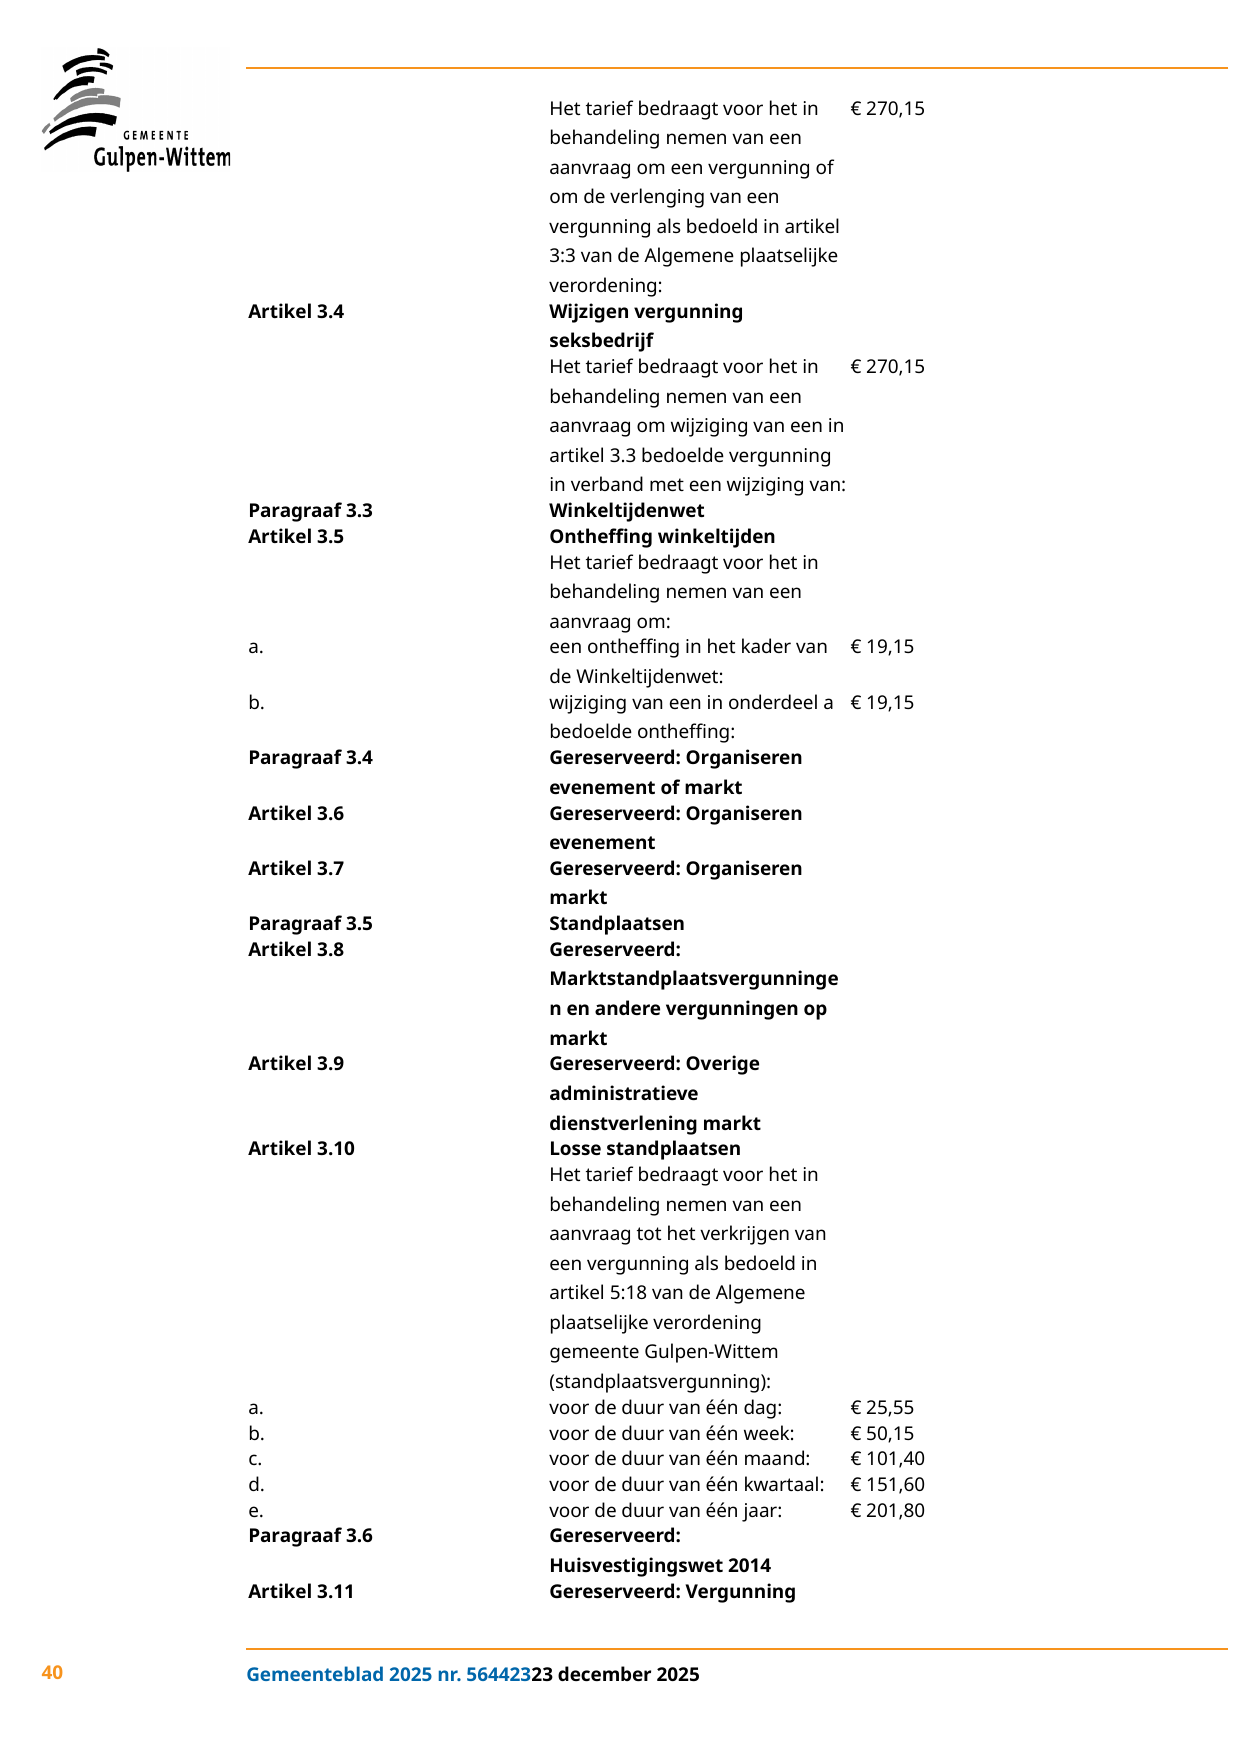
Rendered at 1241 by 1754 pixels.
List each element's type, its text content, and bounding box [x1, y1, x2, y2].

table_cell [248, 1161, 549, 1394]
table_cell Het tarief bedraagt voor het in behandeling nemen van een aanvraag om: [549, 549, 850, 634]
table_cell Ontheffing winkeltijden [549, 523, 850, 549]
table_cell Het tarief bedraagt voor het in behandeling nemen van een aanvraag om wijziging van een in artikel 3.3 bedoelde vergunning in verband met een wijziging van: [549, 353, 850, 497]
table_cell Artikel 3.8 [248, 936, 549, 1051]
table_cell d. [248, 1471, 549, 1497]
table_cell voor de duur van één maand: [549, 1445, 850, 1471]
table_cell [850, 549, 1152, 634]
table_cell Gereserveerd: Vergunning [549, 1578, 850, 1604]
table_cell Gereserveerd: Huisvestigingswet 2014 [549, 1523, 850, 1578]
table_cell b. [248, 689, 549, 744]
table_cell € 151,60 [850, 1471, 1152, 1497]
table_cell [850, 523, 1152, 549]
table_cell b. [248, 1420, 549, 1445]
table_cell c. [248, 1445, 549, 1471]
table_cell [850, 1578, 1152, 1604]
table_cell [248, 549, 549, 634]
table_cell [850, 910, 1152, 936]
table_cell Artikel 3.11 [248, 1578, 549, 1604]
table_cell Artikel 3.10 [248, 1135, 549, 1161]
table_cell [850, 1523, 1152, 1578]
table_cell Het tarief bedraagt voor het in behandeling nemen van een aanvraag tot het verkrijgen van een vergunning als bedoeld in artikel 5:18 van de Algemene plaatselijke verordening gemeente Gulpen-Wittem (standplaatsvergunning): [549, 1161, 850, 1394]
table_cell voor de duur van één kwartaal: [549, 1471, 850, 1497]
table_cell voor de duur van één week: [549, 1420, 850, 1445]
picture [41, 47, 231, 172]
table_cell Paragraaf 3.6 [248, 1523, 549, 1578]
table_cell Gereserveerd: Overige administratieve dienstverlening markt [549, 1051, 850, 1135]
table_cell a. [248, 1394, 549, 1420]
table_cell Wijzigen vergunning seksbedrijf [549, 298, 850, 353]
table_cell € 19,15 [850, 689, 1152, 744]
table_cell e. [248, 1497, 549, 1523]
table_cell [850, 800, 1152, 855]
table_cell Winkeltijdenwet [549, 498, 850, 523]
table_cell Artikel 3.9 [248, 1051, 549, 1135]
table_cell € 25,55 [850, 1394, 1152, 1420]
table_cell Gereserveerd: Organiseren evenement of markt [549, 744, 850, 800]
table_cell € 270,15 [850, 353, 1152, 497]
table_cell [850, 855, 1152, 910]
table_cell [248, 95, 549, 298]
table_cell een ontheffing in het kader van de Winkeltijdenwet: [549, 634, 850, 689]
table_cell € 50,15 [850, 1420, 1152, 1445]
table_cell [850, 498, 1152, 523]
table_cell Paragraaf 3.5 [248, 910, 549, 936]
table_cell wijziging van een in onderdeel a bedoelde ontheffing: [549, 689, 850, 744]
table_cell voor de duur van één dag: [549, 1394, 850, 1420]
table_cell Het tarief bedraagt voor het in behandeling nemen van een aanvraag om een vergunning of om de verlenging van een vergunning als bedoeld in artikel 3:3 van de Algemene plaatselijke verordening: [549, 95, 850, 298]
table_cell Gereserveerd: Organiseren evenement [549, 800, 850, 855]
table_cell Paragraaf 3.4 [248, 744, 549, 800]
table_cell € 19,15 [850, 634, 1152, 689]
table_cell [248, 353, 549, 497]
table_cell Artikel 3.6 [248, 800, 549, 855]
table_cell Artikel 3.4 [248, 298, 549, 353]
table_cell voor de duur van één jaar: [549, 1497, 850, 1523]
table_cell [850, 1051, 1152, 1135]
table_cell € 201,80 [850, 1497, 1152, 1523]
table_cell Losse standplaatsen [549, 1135, 850, 1161]
table_cell Artikel 3.5 [248, 523, 549, 549]
table_cell Standplaatsen [549, 910, 850, 936]
table_cell [850, 1135, 1152, 1161]
table_cell Artikel 3.7 [248, 855, 549, 910]
table_cell [850, 744, 1152, 800]
table_cell a. [248, 634, 549, 689]
table_cell € 270,15 [850, 95, 1152, 298]
table_cell Gereserveerd: Organiseren markt [549, 855, 850, 910]
table_cell [850, 936, 1152, 1051]
table_cell Paragraaf 3.3 [248, 498, 549, 523]
table_cell [850, 1161, 1152, 1394]
table_cell € 101,40 [850, 1445, 1152, 1471]
table_cell Gereserveerd: Marktstandplaatsvergunningen en andere vergunningen op markt [549, 936, 850, 1051]
table_cell [850, 298, 1152, 353]
